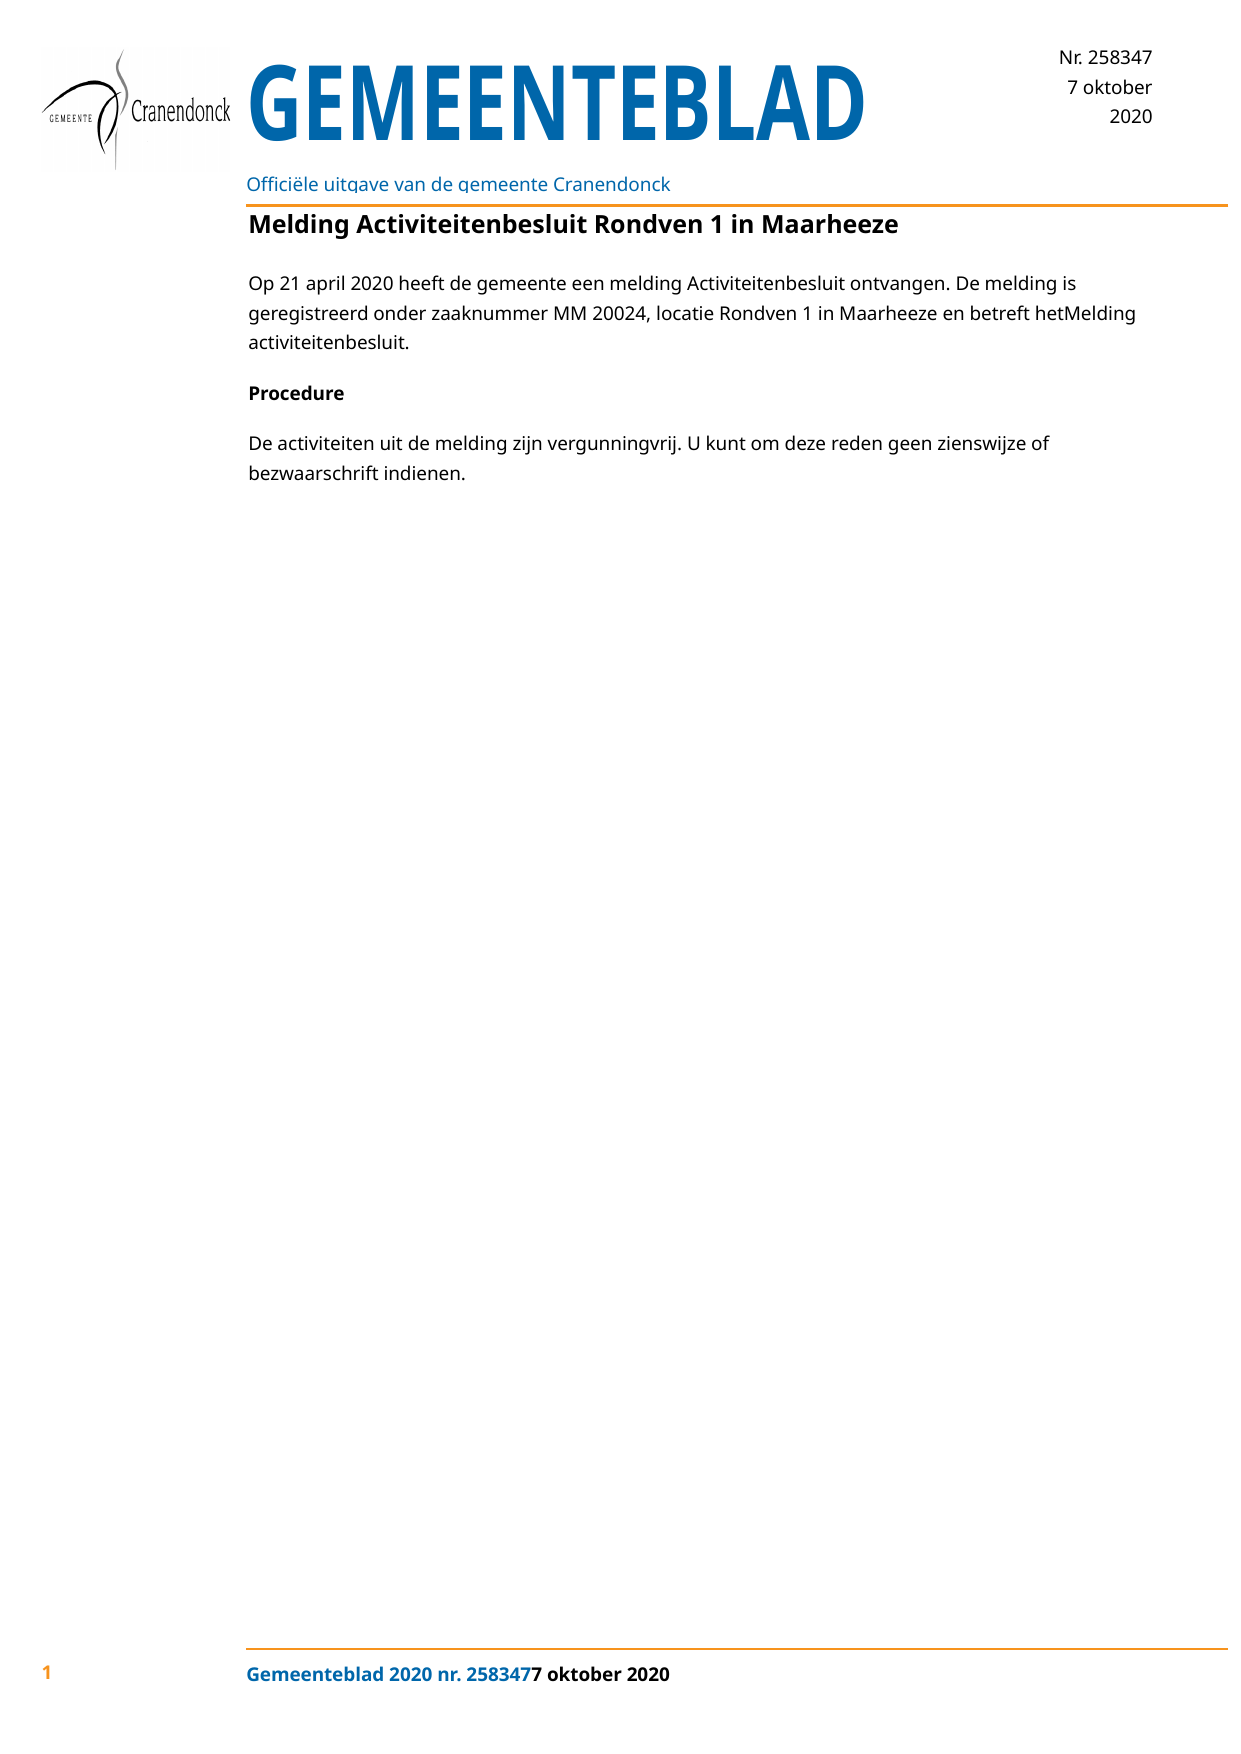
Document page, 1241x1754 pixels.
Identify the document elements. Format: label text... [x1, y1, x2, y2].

text De activiteiten uit de melding zijn vergunningvrij. U kunt om deze reden geen zienswijze of bezwaarschrift indienen. [248, 430, 1152, 486]
text Melding Activiteitenbesluit Rondven 1 in Maarheeze [248, 207, 1152, 241]
text Op 21 april 2020 heeft de gemeente een melding Activiteitenbesluit ontvangen. De melding is geregistreerd onder zaaknummer MM 20024, locatie Rondven 1 in Maarheeze en betreft hetMelding activiteitenbesluit. [248, 270, 1152, 355]
picture [41, 47, 231, 172]
text Procedure [248, 380, 1152, 406]
